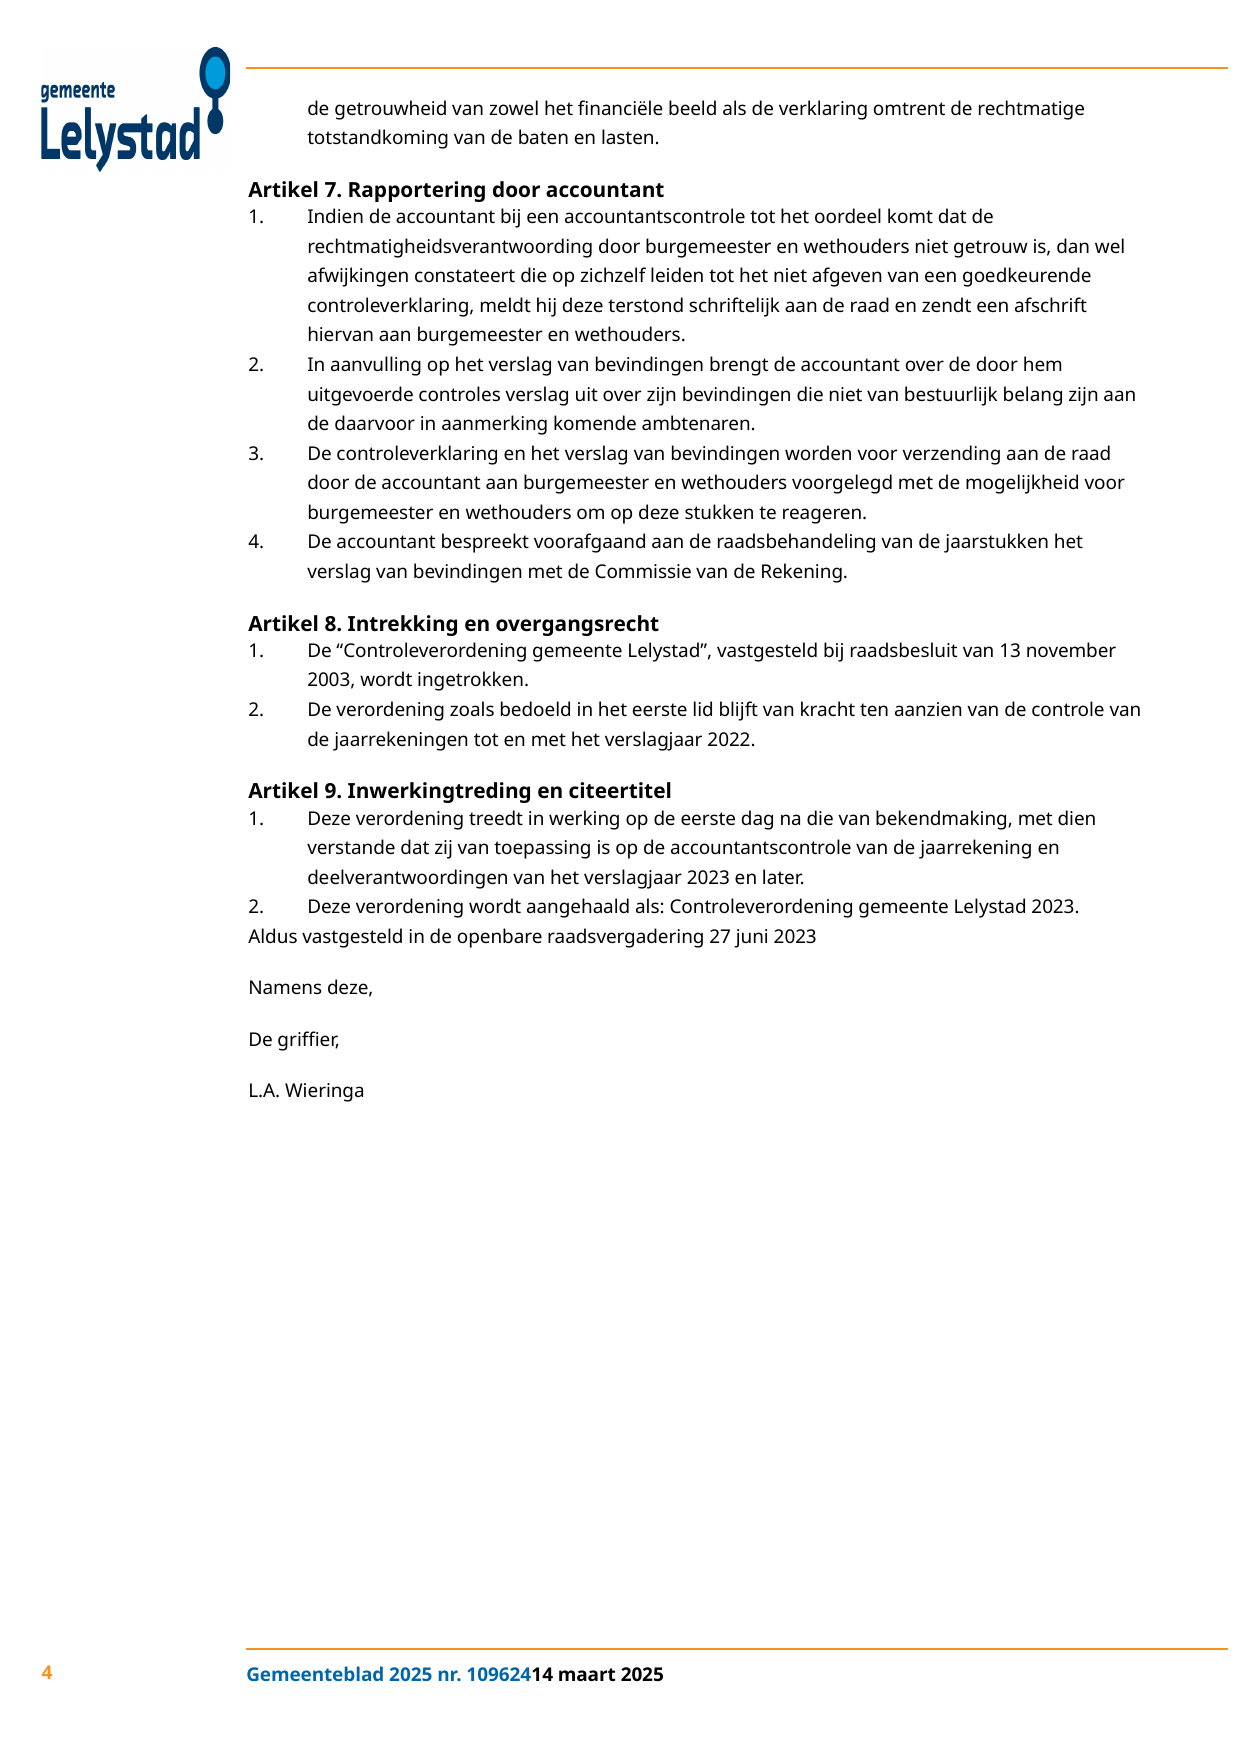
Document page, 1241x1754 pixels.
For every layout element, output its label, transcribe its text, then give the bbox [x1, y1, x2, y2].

list Deze verordening treedt in werking op de eerste dag na die van bekendmaking, met dien verstande dat zij van toepassing is op de accountantscontrole van de jaarrekening en deelverantwoordingen van het verslagjaar 2023 en later. [248, 805, 1152, 889]
text Artikel 7. Rapportering door accountant [248, 175, 1152, 203]
text Aldus vastgesteld in de openbare raadsvergadering 27 juni 2023 [248, 923, 1152, 949]
list De controleverklaring en het verslag van bevindingen worden voor verzending aan de raad door de accountant aan burgemeester en wethouders voorgelegd met de mogelijkheid voor burgemeester en wethouders om op deze stukken te reageren. [248, 440, 1152, 525]
list De accountant bespreekt voorafgaand aan de raadsbehandeling van de jaarstukken het verslag van bevindingen met de Commissie van de Rekening. [248, 529, 1152, 584]
list In aanvulling op het verslag van bevindingen brengt de accountant over de door hem uitgevoerde controles verslag uit over zijn bevindingen die niet van bestuurlijk belang zijn aan de daarvoor in aanmerking komende ambtenaren. [248, 351, 1152, 436]
list Deze verordening wordt aangehaald als: Controleverordening gemeente Lelystad 2023. [248, 893, 1152, 919]
picture [41, 47, 231, 172]
text L.A. Wieringa [248, 1077, 1152, 1103]
list de getrouwheid van zowel het financiële beeld als de verklaring omtrent de rechtmatige totstandkoming van de baten en lasten. [248, 95, 1152, 150]
text Namens deze, [248, 974, 1152, 1000]
list De verordening zoals bedoeld in het eerste lid blijft van kracht ten aanzien van de controle van de jaarrekeningen tot en met het verslagjaar 2022. [248, 696, 1152, 752]
text Artikel 9. Inwerkingtreding en citeertitel [248, 776, 1152, 805]
text De griffier, [248, 1026, 1152, 1052]
list De “Controleverordening gemeente Lelystad”, vastgesteld bij raadsbesluit van 13 november 2003, wordt ingetrokken. [248, 637, 1152, 692]
text Artikel 8. Intrekking en overgangsrecht [248, 609, 1152, 637]
list Indien de accountant bij een accountantscontrole tot het oordeel komt dat de rechtmatigheidsverantwoording door burgemeester en wethouders niet getrouw is, dan wel afwijkingen constateert die op zichzelf leiden tot het niet afgeven van een goedkeurende controleverklaring, meldt hij deze terstond schriftelijk aan de raad en zendt een afschrift hiervan aan burgemeester en wethouders. [248, 203, 1152, 347]
